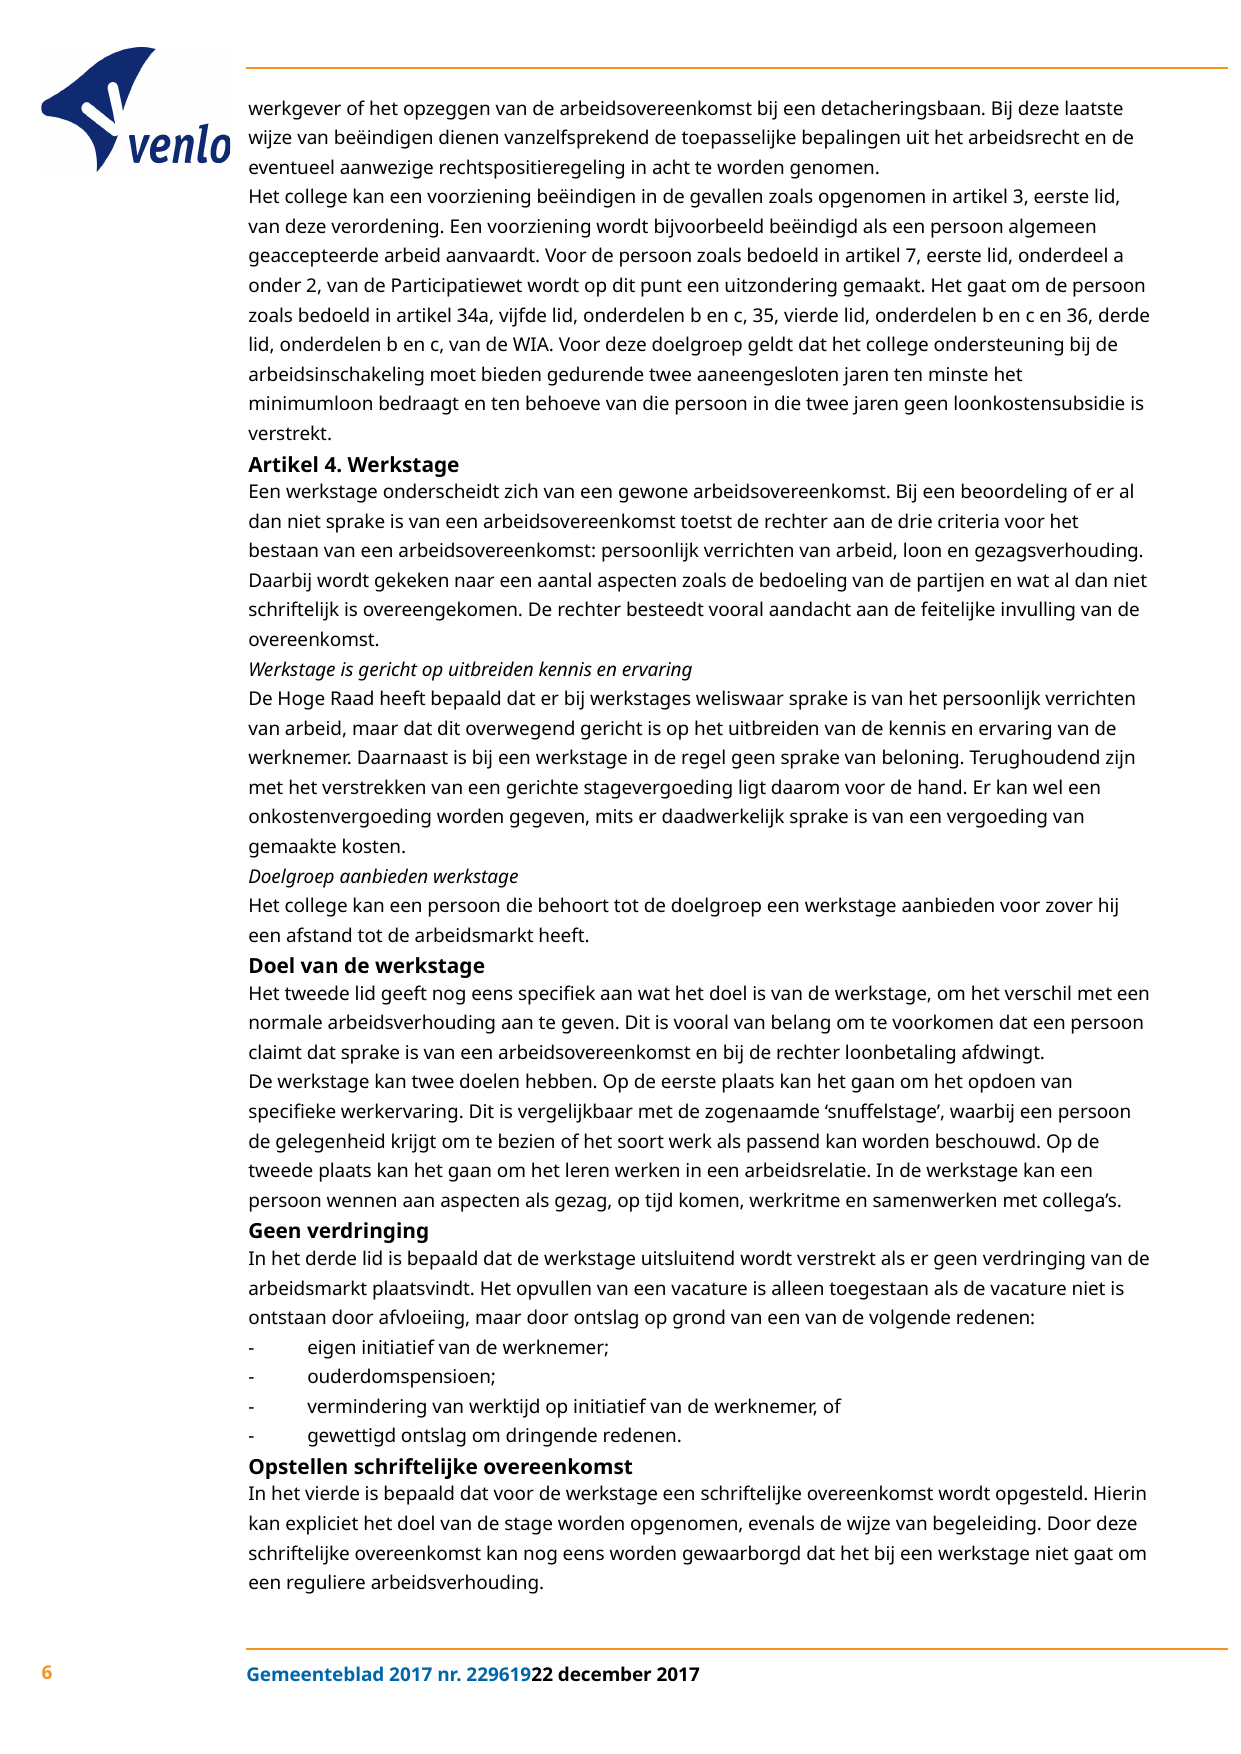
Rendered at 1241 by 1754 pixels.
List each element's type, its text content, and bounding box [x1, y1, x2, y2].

text Doelgroep aanbieden werkstage [248, 863, 1152, 888]
list vermindering van werktijd op initiatief van de werknemer, of [248, 1393, 1152, 1419]
text De werkstage kan twee doelen hebben. Op de eerste plaats kan het gaan om het opdoen van specifieke werkervaring. Dit is vergelijkbaar met de zogenaamde ‘snuffelstage’, waarbij een persoon de gelegenheid krijgt om te bezien of het soort werk als passend kan worden beschouwd. Op de tweede plaats kan het gaan om het leren werken in een arbeidsrelatie. In de werkstage kan een persoon wennen aan aspecten als gezag, op tijd komen, werkritme en samenwerken met collega’s. [248, 1069, 1152, 1213]
text Geen verdringing [248, 1217, 1152, 1245]
text Het college kan een voorziening beëindigen in de gevallen zoals opgenomen in artikel 3, eerste lid, van deze verordening. Een voorziening wordt bijvoorbeeld beëindigd als een persoon algemeen geaccepteerde arbeid aanvaardt. Voor de persoon zoals bedoeld in artikel 7, eerste lid, onderdeel a onder 2, van de Participatiewet wordt op dit punt een uitzondering gemaakt. Het gaat om de persoon zoals bedoeld in artikel 34a, vijfde lid, onderdelen b en c, 35, vierde lid, onderdelen b en c en 36, derde lid, onderdelen b en c, van de WIA. Voor deze doelgroep geldt dat het college ondersteuning bij de arbeidsinschakeling moet bieden gedurende twee aaneengesloten jaren ten minste het minimumloon bedraagt en ten behoeve van die persoon in die twee jaren geen loonkostensubsidie is verstrekt. [248, 183, 1152, 446]
text Doel van de werkstage [248, 952, 1152, 980]
text Het college kan een persoon die behoort tot de doelgroep een werkstage aanbieden voor zover hij een afstand tot de arbeidsmarkt heeft. [248, 892, 1152, 948]
list ouderdomspensioen; [248, 1363, 1152, 1389]
list eigen initiatief van de werknemer; [248, 1334, 1152, 1359]
text Werkstage is gericht op uitbreiden kennis en ervaring [248, 656, 1152, 681]
text De Hoge Raad heeft bepaald dat er bij werkstages weliswaar sprake is van het persoonlijk verrichten van arbeid, maar dat dit overwegend gericht is op het uitbreiden van de kennis en ervaring van de werknemer. Daarnaast is bij een werkstage in de regel geen sprake van beloning. Terughoudend zijn met het verstrekken van een gerichte stagevergoeding ligt daarom voor de hand. Er kan wel een onkostenvergoeding worden gegeven, mits er daadwerkelijk sprake is van een vergoeding van gemaakte kosten. [248, 685, 1152, 859]
text In het vierde is bepaald dat voor de werkstage een schriftelijke overeenkomst wordt opgesteld. Hierin kan expliciet het doel van de stage worden opgenomen, evenals de wijze van begeleiding. Door deze schriftelijke overeenkomst kan nog eens worden gewaarborgd dat het bij een werkstage niet gaat om een reguliere arbeidsverhouding. [248, 1481, 1152, 1595]
text Opstellen schriftelijke overeenkomst [248, 1452, 1152, 1481]
list gewettigd ontslag om dringende redenen. [248, 1423, 1152, 1448]
text In het derde lid is bepaald dat de werkstage uitsluitend wordt verstrekt als er geen verdringing van de arbeidsmarkt plaatsvindt. Het opvullen van een vacature is alleen toegestaan als de vacature niet is ontstaan door afvloeiing, maar door ontslag op grond van een van de volgende redenen: [248, 1245, 1152, 1330]
text Het tweede lid geeft nog eens specifiek aan wat het doel is van de werkstage, om het verschil met een normale arbeidsverhouding aan te geven. Dit is vooral van belang om te voorkomen dat een persoon claimt dat sprake is van een arbeidsovereenkomst en bij de rechter loonbetaling afdwingt. [248, 980, 1152, 1065]
picture [41, 47, 231, 172]
text Een werkstage onderscheidt zich van een gewone arbeidsovereenkomst. Bij een beoordeling of er al dan niet sprake is van een arbeidsovereenkomst toetst de rechter aan de drie criteria voor het bestaan van een arbeidsovereenkomst: persoonlijk verrichten van arbeid, loon en gezagsverhouding. Daarbij wordt gekeken naar een aantal aspecten zoals de bedoeling van de partijen en wat al dan niet schriftelijk is overeengekomen. De rechter besteedt vooral aandacht aan de feitelijke invulling van de overeenkomst. [248, 478, 1152, 652]
text werkgever of het opzeggen van de arbeidsovereenkomst bij een detacheringsbaan. Bij deze laatste wijze van beëindigen dienen vanzelfsprekend de toepasselijke bepalingen uit het arbeidsrecht en de eventueel aanwezige rechtspositieregeling in acht te worden genomen. [248, 95, 1152, 180]
text Artikel 4. Werkstage [248, 450, 1152, 478]
